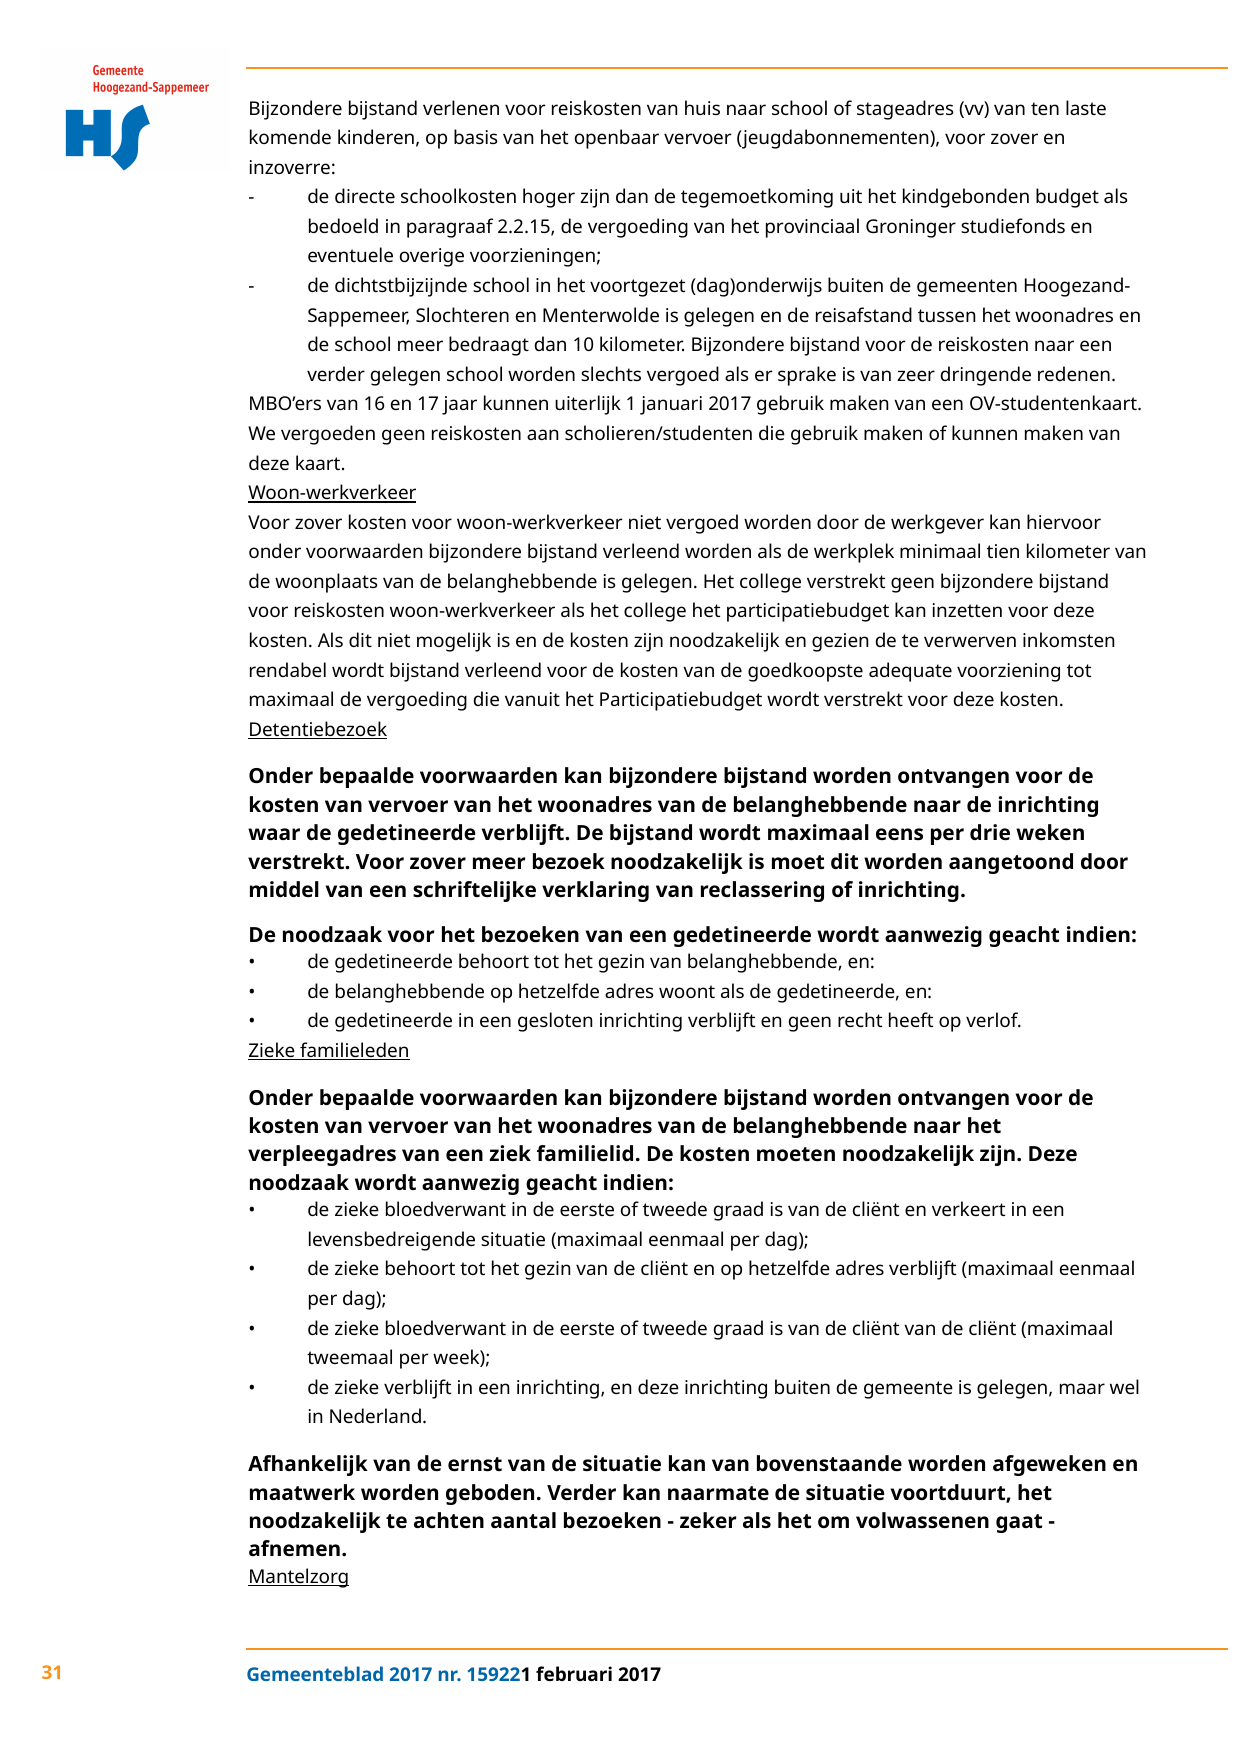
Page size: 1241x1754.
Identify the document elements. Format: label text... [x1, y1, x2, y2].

list de gedetineerde in een gesloten inrichting verblijft en geen recht heeft op verlof. [248, 1007, 1152, 1033]
text Bijzondere bijstand verlenen voor reiskosten van huis naar school of stageadres (vv) van ten laste komende kinderen, op basis van het openbaar vervoer (jeugdabonnementen), voor zover en inzoverre: [248, 95, 1152, 180]
text Mantelzorg [248, 1563, 1152, 1589]
text Afhankelijk van de ernst van de situatie kan van bovenstaande worden afgeweken en maatwerk worden geboden. Verder kan naarmate de situatie voortduurt, het noodzakelijk te achten aantal bezoeken - zeker als het om volwassenen gaat - afnemen. [248, 1449, 1152, 1563]
text De noodzaak voor het bezoeken van een gedetineerde wordt aanwezig geacht indien: [248, 920, 1152, 948]
list de gedetineerde behoort tot het gezin van belanghebbende, en: [248, 948, 1152, 974]
list de dichtstbijzijnde school in het voortgezet (dag)onderwijs buiten de gemeenten Hoogezand-Sappemeer, Slochteren en Menterwolde is gelegen en de reisafstand tussen het woonadres en de school meer bedraagt dan 10 kilometer. Bijzondere bijstand voor de reiskosten naar een verder gelegen school worden slechts vergoed als er sprake is van zeer dringende redenen. [248, 272, 1152, 387]
text Voor zover kosten voor woon-werkverkeer niet vergoed worden door de werkgever kan hiervoor onder voorwaarden bijzondere bijstand verleend worden als de werkplek minimaal tien kilometer van de woonplaats van de belanghebbende is gelegen. Het college verstrekt geen bijzondere bijstand voor reiskosten woon-werkverkeer als het college het participatiebudget kan inzetten voor deze kosten. Als dit niet mogelijk is en de kosten zijn noodzakelijk en gezien de te verwerven inkomsten rendabel wordt bijstand verleend voor de kosten van de goedkoopste adequate voorziening tot maximaal de vergoeding die vanuit het Participatiebudget wordt verstrekt voor deze kosten. [248, 509, 1152, 712]
text Onder bepaalde voorwaarden kan bijzondere bijstand worden ontvangen voor de kosten van vervoer van het woonadres van de belanghebbende naar de inrichting waar de gedetineerde verblijft. De bijstand wordt maximaal eens per drie weken verstrekt. Voor zover meer bezoek noodzakelijk is moet dit worden aangetoond door middel van een schriftelijke verklaring van reclassering of inrichting. [248, 762, 1152, 904]
text Woon-werkverkeer [248, 479, 1152, 505]
list de zieke verblijft in een inrichting, en deze inrichting buiten de gemeente is gelegen, maar wel in Nederland. [248, 1374, 1152, 1429]
picture [41, 47, 231, 172]
list de zieke bloedverwant in de eerste of tweede graad is van de cliënt en verkeert in een levensbedreigende situatie (maximaal eenmaal per dag); [248, 1196, 1152, 1252]
text MBO’ers van 16 en 17 jaar kunnen uiterlijk 1 januari 2017 gebruik maken van een OV-studentenkaart. We vergoeden geen reiskosten aan scholieren/studenten die gebruik maken of kunnen maken van deze kaart. [248, 391, 1152, 476]
text Detentiebezoek [248, 716, 1152, 742]
list de zieke behoort tot het gezin van de cliënt en op hetzelfde adres verblijft (maximaal eenmaal per dag); [248, 1256, 1152, 1311]
list de zieke bloedverwant in de eerste of tweede graad is van de cliënt van de cliënt (maximaal tweemaal per week); [248, 1315, 1152, 1370]
list de directe schoolkosten hoger zijn dan de tegemoetkoming uit het kindgebonden budget als bedoeld in paragraaf 2.2.15, de vergoeding van het provinciaal Groninger studiefonds en eventuele overige voorzieningen; [248, 183, 1152, 268]
text Zieke familieleden [248, 1037, 1152, 1063]
list de belanghebbende op hetzelfde adres woont als de gedetineerde, en: [248, 978, 1152, 1004]
text Onder bepaalde voorwaarden kan bijzondere bijstand worden ontvangen voor de kosten van vervoer van het woonadres van de belanghebbende naar het verpleegadres van een ziek familielid. De kosten moeten noodzakelijk zijn. Deze noodzaak wordt aanwezig geacht indien: [248, 1083, 1152, 1196]
